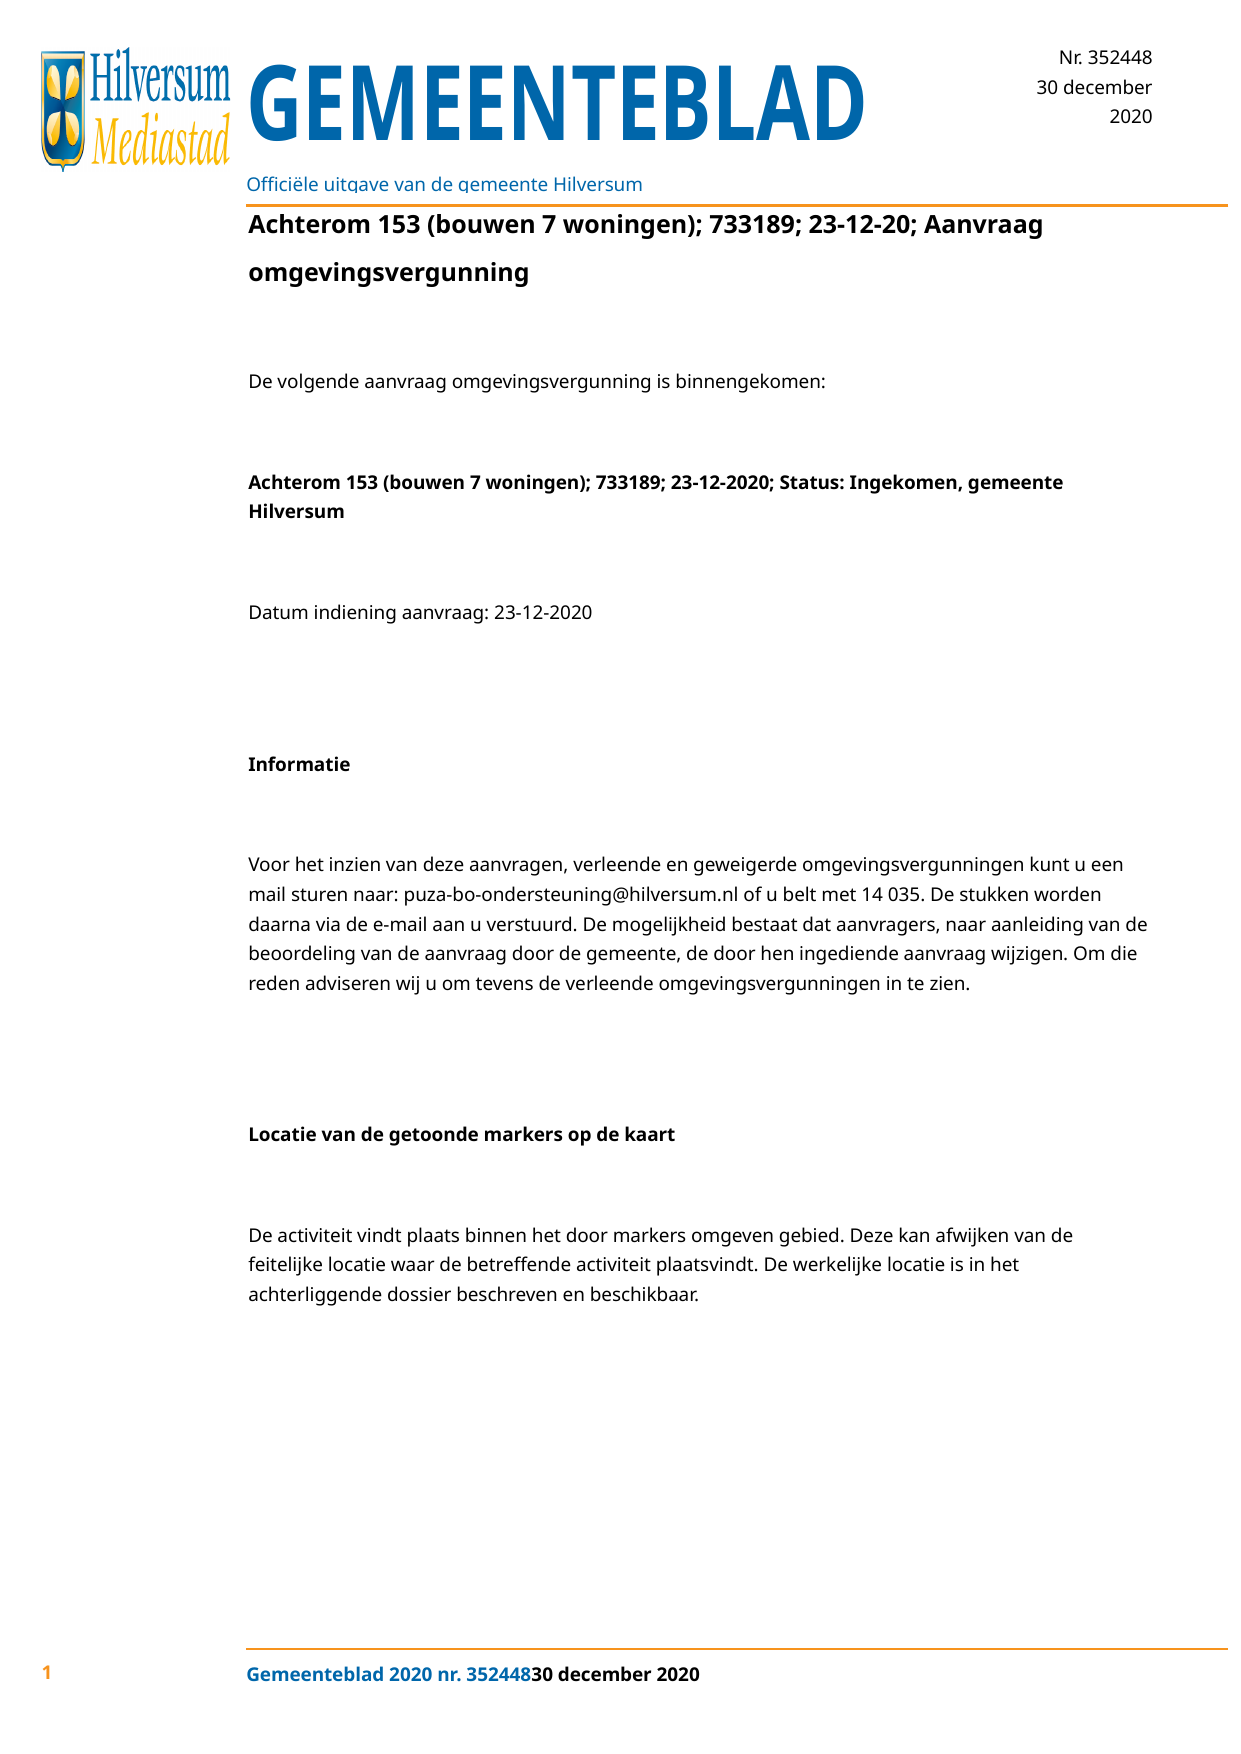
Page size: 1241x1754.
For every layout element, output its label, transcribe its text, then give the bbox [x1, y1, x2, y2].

text De activiteit vindt plaats binnen het door markers omgeven gebied. Deze kan afwijken van de feitelijke locatie waar de betreffende activiteit plaatsvindt. De werkelijke locatie is in het achterliggende dossier beschreven en beschikbaar. [248, 1222, 1152, 1307]
text Informatie [248, 751, 1152, 777]
text Achterom 153 (bouwen 7 woningen); 733189; 23-12-2020; Status: Ingekomen, gemeente Hilversum [248, 469, 1152, 524]
text Voor het inzien van deze aanvragen, verleende en geweigerde omgevingsvergunningen kunt u een mail sturen naar: puza-bo-ondersteuning@hilversum.nl of u belt met 14 035. De stukken worden daarna via de e-mail aan u verstuurd. De mogelijkheid bestaat dat aanvragers, naar aanleiding van de beoordeling van de aanvraag door de gemeente, de door hen ingediende aanvraag wijzigen. Om die reden adviseren wij u om tevens de verleende omgevingsvergunningen in te zien. [248, 852, 1152, 996]
text Achterom 153 (bouwen 7 woningen); 733189; 23-12-20; Aanvraag omgevingsvergunning [248, 207, 1152, 288]
text Locatie van de getoonde markers op de kaart [248, 1121, 1152, 1147]
text Datum indiening aanvraag: 23-12-2020 [248, 599, 1152, 625]
text De volgende aanvraag omgevingsvergunning is binnengekomen: [248, 368, 1152, 394]
picture [41, 47, 231, 172]
